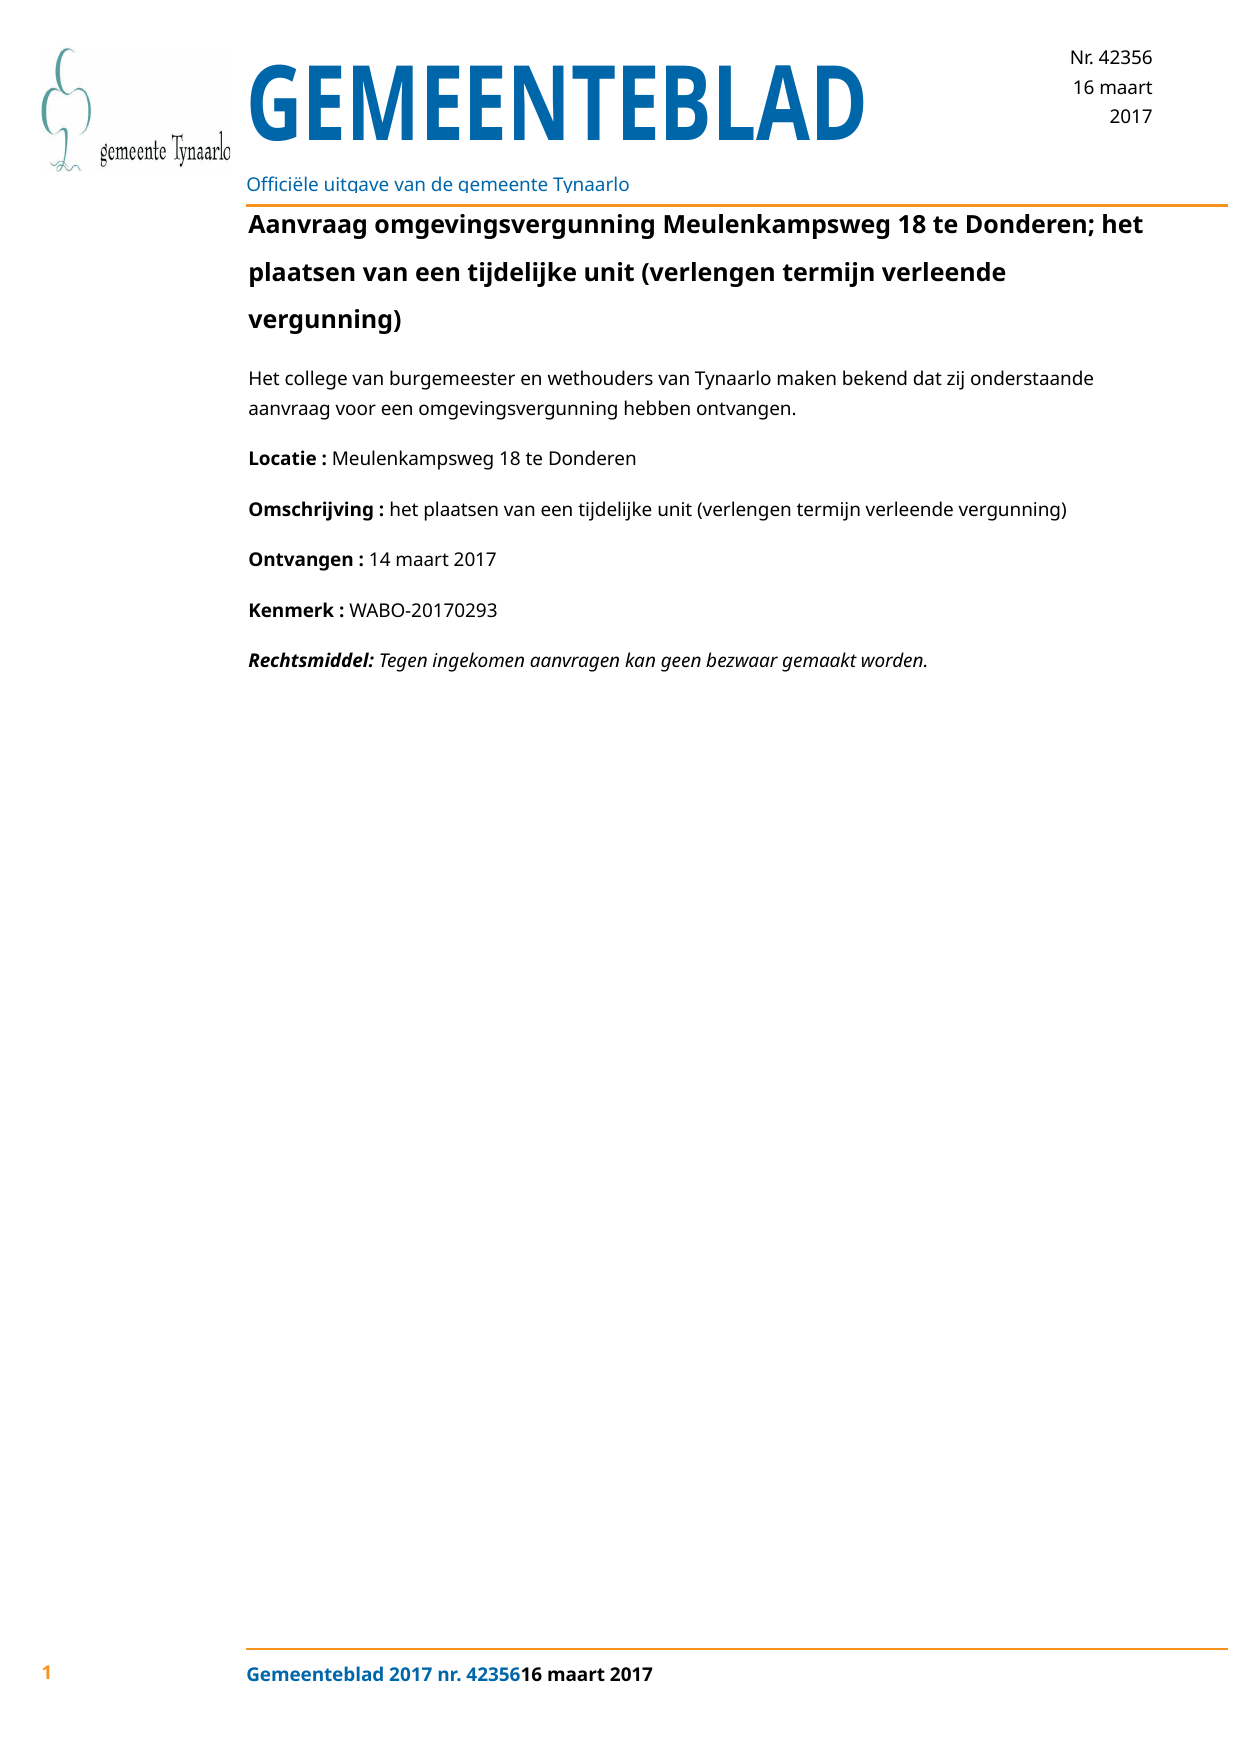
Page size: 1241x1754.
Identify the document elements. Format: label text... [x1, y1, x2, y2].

text Kenmerk : WABO-20170293 [248, 597, 1152, 622]
text Rechtsmiddel: Tegen ingekomen aanvragen kan geen bezwaar gemaakt worden. [248, 647, 1152, 673]
text Ontvangen : 14 maart 2017 [248, 546, 1152, 572]
text Aanvraag omgevingsvergunning Meulenkampsweg 18 te Donderen; het plaatsen van een tijdelijke unit (verlengen termijn verleende vergunning) [248, 207, 1152, 336]
text Omschrijving : het plaatsen van een tijdelijke unit (verlengen termijn verleende vergunning) [248, 496, 1152, 522]
picture [41, 47, 231, 172]
text Locatie : Meulenkampsweg 18 te Donderen [248, 446, 1152, 471]
text Het college van burgemeester en wethouders van Tynaarlo maken bekend dat zij onderstaande aanvraag voor een omgevingsvergunning hebben ontvangen. [248, 366, 1152, 421]
